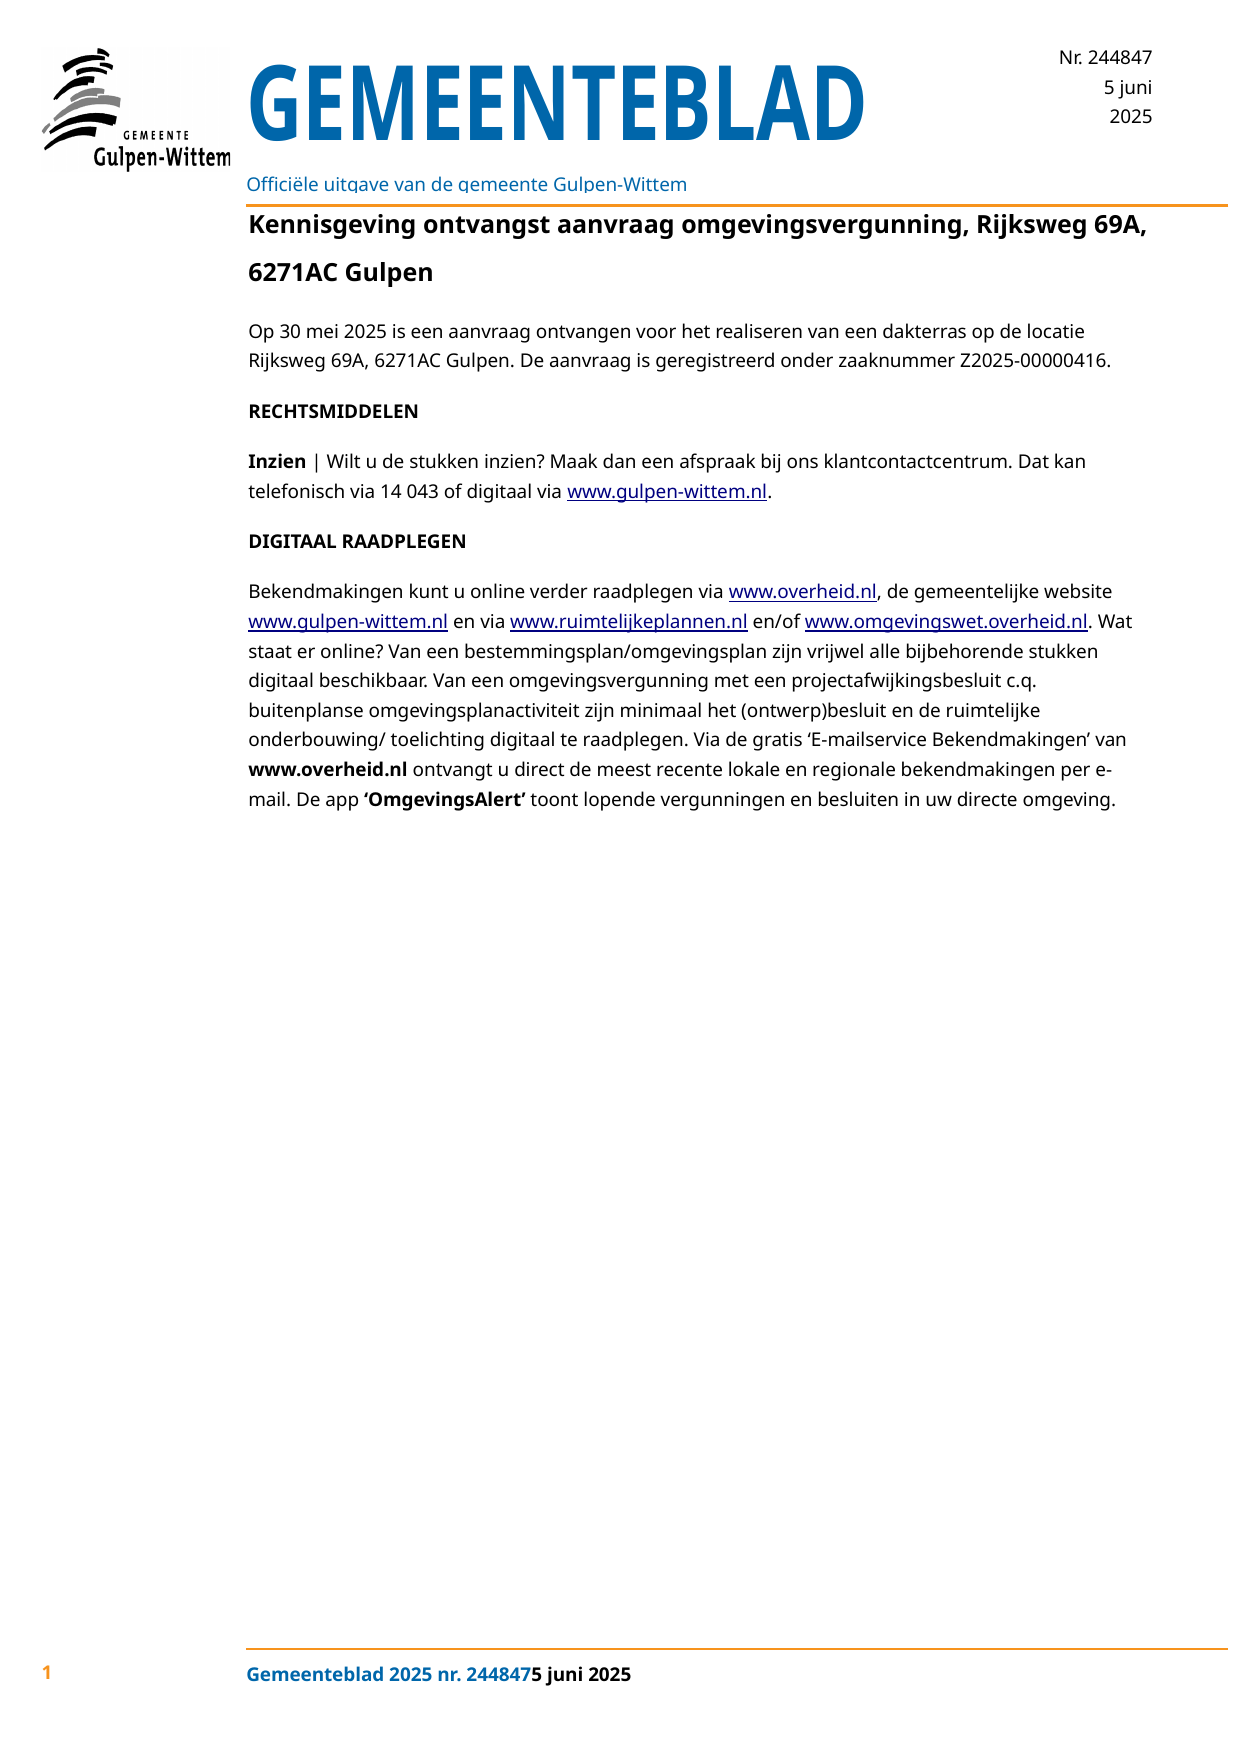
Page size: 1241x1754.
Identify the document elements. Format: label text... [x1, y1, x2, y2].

text Kennisgeving ontvangst aanvraag omgevingsvergunning, Rijksweg 69A, 6271AC Gulpen [248, 207, 1152, 288]
text RECHTSMIDDELEN [248, 398, 1152, 424]
text DIGITAAL RAADPLEGEN [248, 528, 1152, 554]
text Inzien | Wilt u de stukken inzien? Maak dan een afspraak bij ons klantcontactcentrum. Dat kan telefonisch via 14 043 of digitaal via www.gulpen-wittem.nl. [248, 448, 1152, 504]
picture [41, 47, 231, 172]
text Bekendmakingen kunt u online verder raadplegen via www.overheid.nl, de gemeentelijke website www.gulpen-wittem.nl en via www.ruimtelijkeplannen.nl en/of www.omgevingswet.overheid.nl. Wat staat er online? Van een bestemmingsplan/omgevingsplan zijn vrijwel alle bijbehorende stukken digitaal beschikbaar. Van een omgevingsvergunning met een projectafwijkingsbesluit c.q. buitenplanse omgevingsplanactiviteit zijn minimaal het (ontwerp)besluit en de ruimtelijke onderbouwing/ toelichting digitaal te raadplegen. Via de gratis ‘E-mailservice Bekendmakingen’ van www.overheid.nl ontvangt u direct de meest recente lokale en regionale bekendmakingen per e-mail. De app ‘OmgevingsAlert’ toont lopende vergunningen en besluiten in uw directe omgeving. [248, 579, 1152, 812]
text Op 30 mei 2025 is een aanvraag ontvangen voor het realiseren van een dakterras op de locatie Rijksweg 69A, 6271AC Gulpen. De aanvraag is geregistreerd onder zaaknummer Z2025-00000416. [248, 318, 1152, 373]
